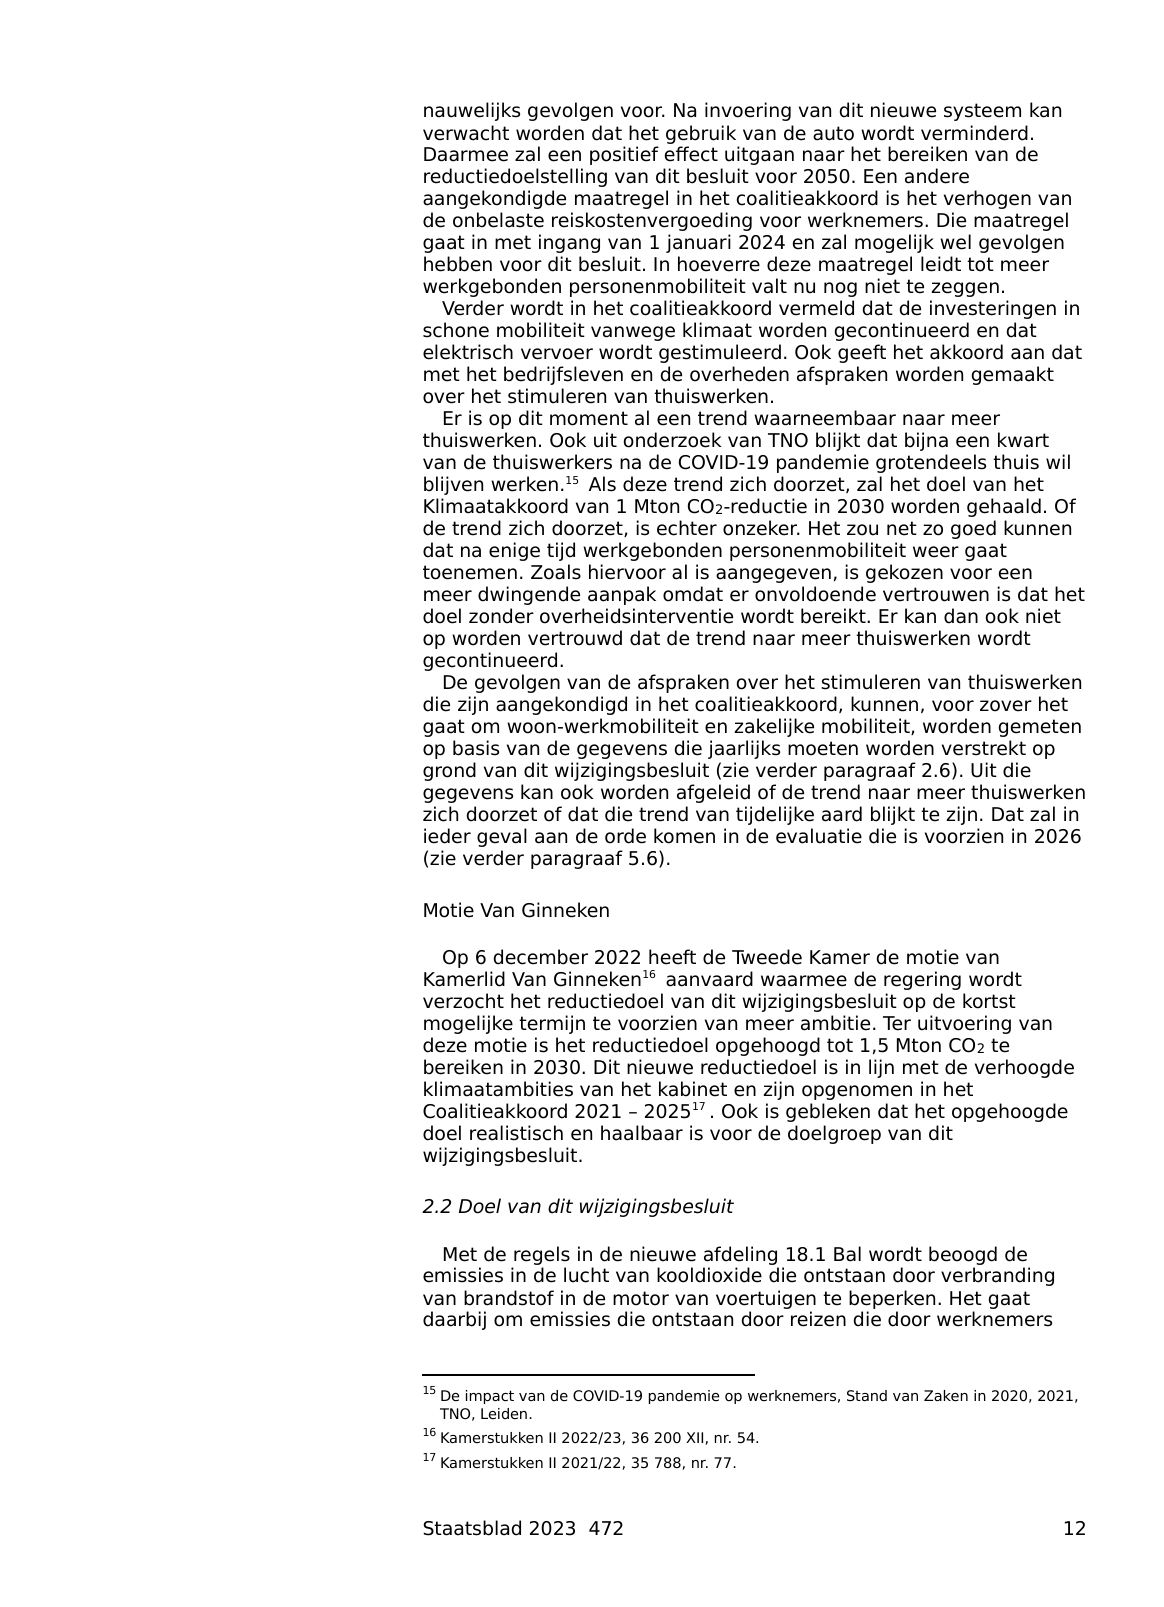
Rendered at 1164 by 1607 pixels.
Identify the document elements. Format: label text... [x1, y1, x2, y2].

subtitle 2.2 Doel van dit wijzigingsbesluit [422, 1196, 1087, 1218]
text De impact van de COVID-19 pandemie op werknemers, Stand van Zaken in 2020, 2021, TNO, Leiden. [422, 1384, 1087, 1423]
text Verder wordt in het coalitieakkoord vermeld dat de investeringen in schone mobiliteit vanwege klimaat worden gecontinueerd en dat elektrisch vervoer wordt gestimuleerd. Ook geeft het akkoord aan dat met het bedrijfsleven en de overheden afspraken worden gemaakt over het stimuleren van thuiswerken. [422, 298, 1087, 408]
text Kamerstukken II 2022/23, 36 200 XII, nr. 54. [422, 1426, 1087, 1448]
text Met de regels in de nieuwe afdeling 18.1 Bal wordt beoogd de emissies in de lucht van kooldioxide die ontstaan door verbranding van brandstof in de motor van voertuigen te beperken. Het gaat daarbij om emissies die ontstaan door reizen die door werknemers [422, 1243, 1087, 1331]
text Op 6 december 2022 heeft de Tweede Kamer de motie van Kamerlid Van Ginneken aanvaard waarmee de regering wordt verzocht het reductiedoel van dit wijzigingsbesluit op de kortst mogelijke termijn te voorzien van meer ambitie. Ter uitvoering van deze motie is het reductiedoel opgehoogd tot 1,5 Mton CO2 te bereiken in 2030. Dit nieuwe reductiedoel is in lijn met de verhoogde klimaatambities van het kabinet en zijn opgenomen in het Coalitieakkoord 2021 – 2025. Ook is gebleken dat het opgehoogde doel realistisch en haalbaar is voor de doelgroep van dit wijzigingsbesluit. [422, 947, 1087, 1166]
text Kamerstukken II 2021/22, 35 788, nr. 77. [422, 1451, 1087, 1473]
subtitle Motie Van Ginneken [422, 900, 1087, 922]
text nauwelijks gevolgen voor. Na invoering van dit nieuwe systeem kan verwacht worden dat het gebruik van de auto wordt verminderd. Daarmee zal een positief effect uitgaan naar het bereiken van de reductiedoelstelling van dit besluit voor 2050. Een andere aangekondigde maatregel in het coalitieakkoord is het verhogen van de onbelaste reiskostenvergoeding voor werknemers. Die maatregel gaat in met ingang van 1 januari 2024 en zal mogelijk wel gevolgen hebben voor dit besluit. In hoeverre deze maatregel leidt tot meer werkgebonden personenmobiliteit valt nu nog niet te zeggen. [422, 100, 1087, 298]
text De gevolgen van de afspraken over het stimuleren van thuiswerken die zijn aangekondigd in het coalitieakkoord, kunnen, voor zover het gaat om woon-werkmobiliteit en zakelijke mobiliteit, worden gemeten op basis van de gegevens die jaarlijks moeten worden verstrekt op grond van dit wijzigingsbesluit (zie verder paragraaf 2.6). Uit die gegevens kan ook worden afgeleid of de trend naar meer thuiswerken zich doorzet of dat die trend van tijdelijke aard blijkt te zijn. Dat zal in ieder geval aan de orde komen in de evaluatie die is voorzien in 2026 (zie verder paragraaf 5.6). [422, 672, 1087, 870]
text Er is op dit moment al een trend waarneembaar naar meer thuiswerken. Ook uit onderzoek van TNO blijkt dat bijna een kwart van de thuiswerkers na de COVID-19 pandemie grotendeels thuis wil blijven werken. Als deze trend zich doorzet, zal het doel van het Klimaatakkoord van 1 Mton CO2-reductie in 2030 worden gehaald. Of de trend zich doorzet, is echter onzeker. Het zou net zo goed kunnen dat na enige tijd werkgebonden personenmobiliteit weer gaat toenemen. Zoals hiervoor al is aangegeven, is gekozen voor een meer dwingende aanpak omdat er onvoldoende vertrouwen is dat het doel zonder overheidsinterventie wordt bereikt. Er kan dan ook niet op worden vertrouwd dat de trend naar meer thuiswerken wordt gecontinueerd. [422, 408, 1087, 672]
